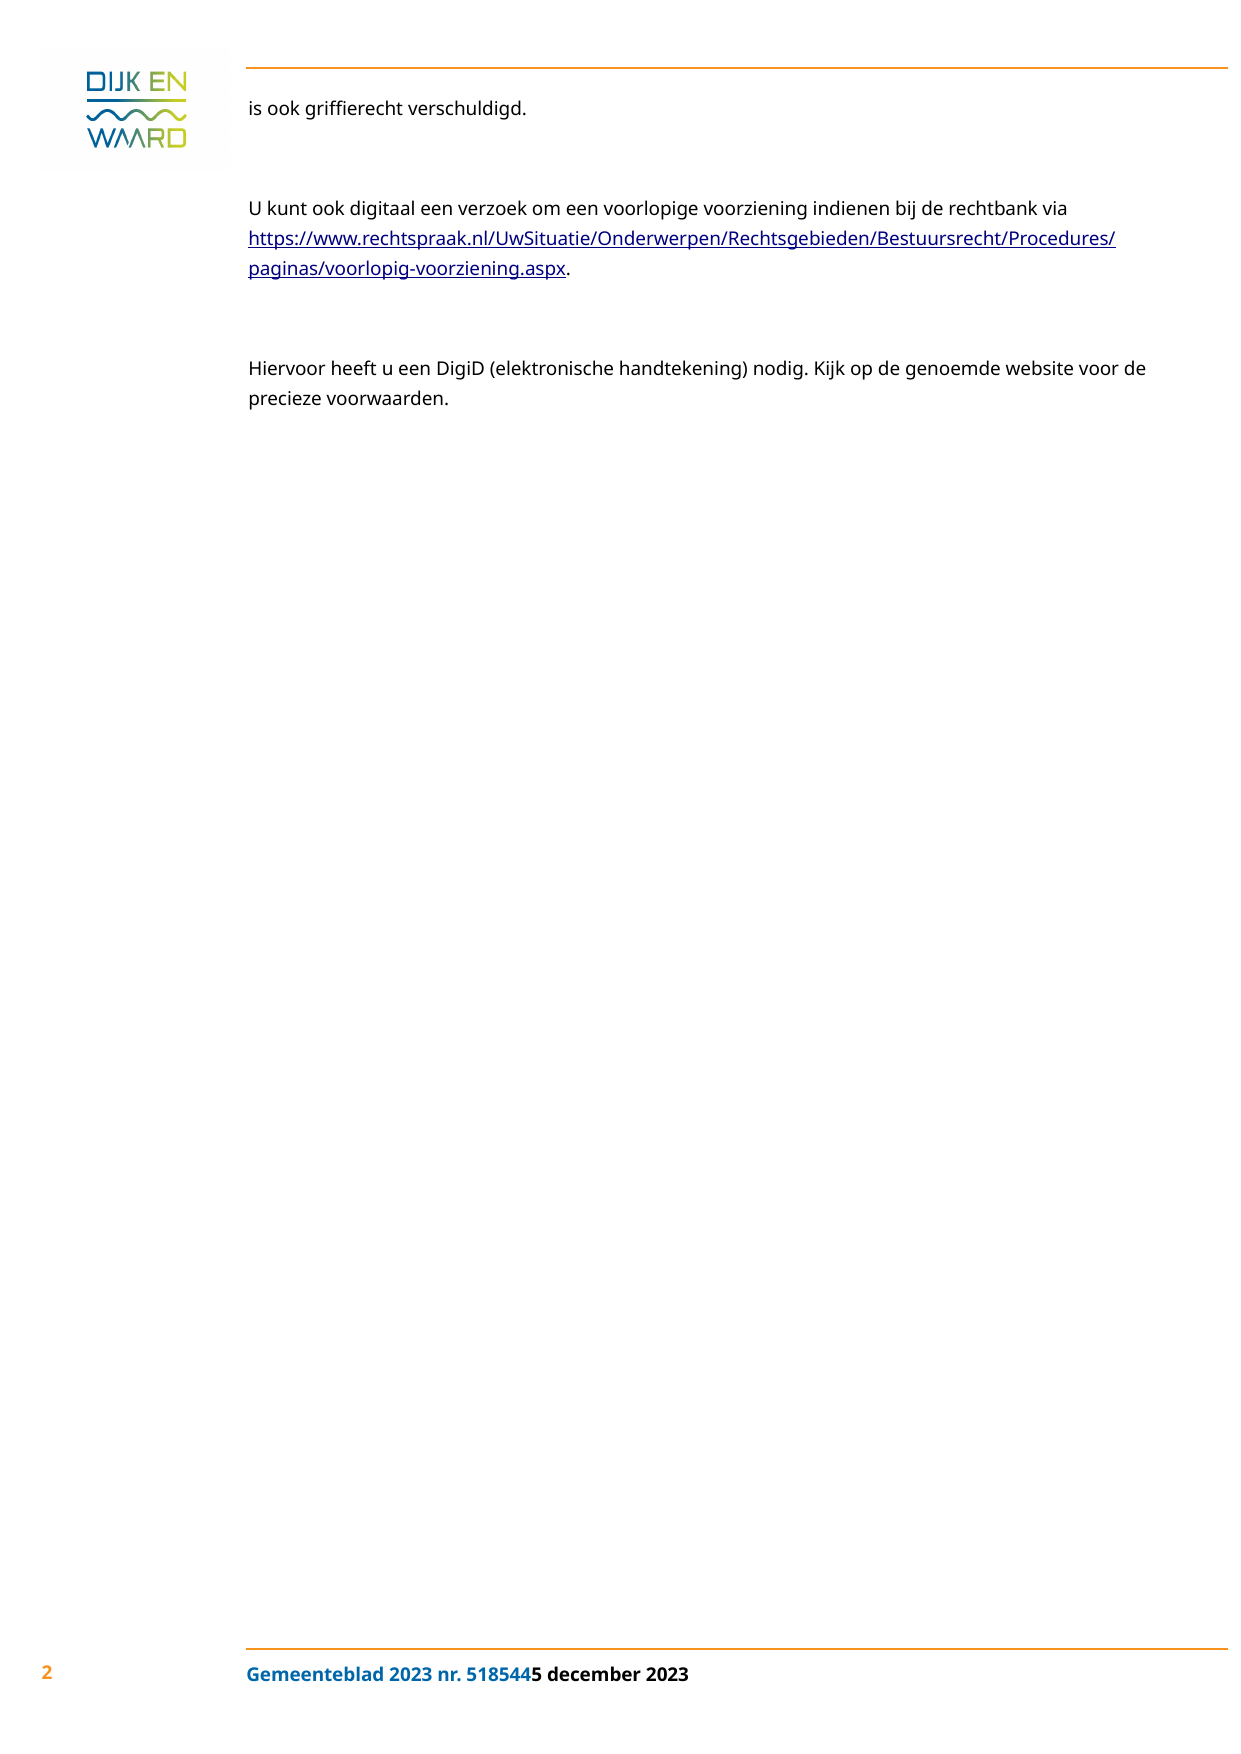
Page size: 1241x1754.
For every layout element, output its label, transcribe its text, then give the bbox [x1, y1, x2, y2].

text U kunt ook digitaal een verzoek om een voorlopige voorziening indienen bij de rechtbank via https://www.rechtspraak.nl/UwSituatie/Onderwerpen/Rechtsgebieden/Bestuursrecht/Procedures/paginas/voorlopig-voorziening.aspx. [248, 196, 1152, 281]
picture [41, 47, 231, 172]
text is ook griffierecht verschuldigd. [248, 95, 1152, 121]
text Hiervoor heeft u een DigiD (elektronische handtekening) nodig. Kijk op de genoemde website voor de precieze voorwaarden. [248, 356, 1152, 411]
